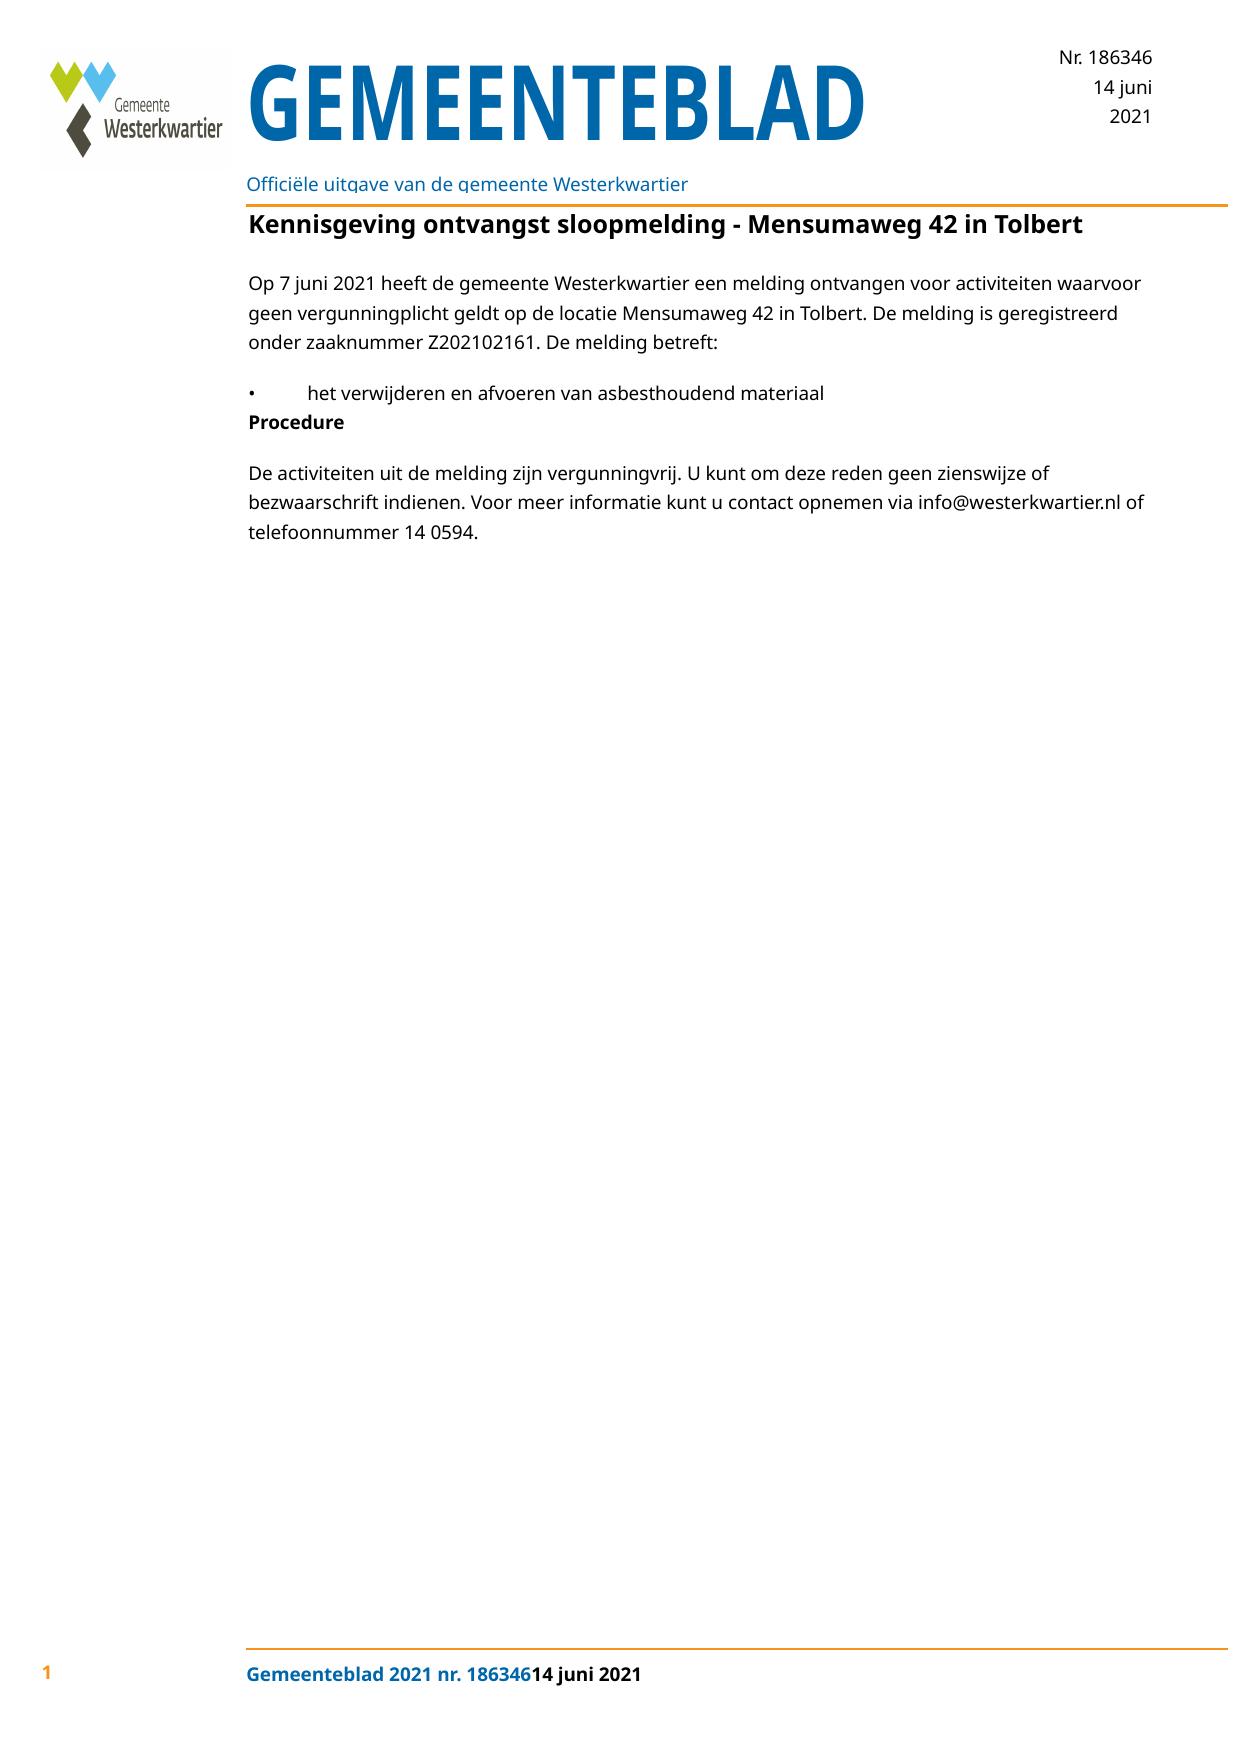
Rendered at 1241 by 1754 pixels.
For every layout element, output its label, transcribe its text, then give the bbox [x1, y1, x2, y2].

text Op 7 juni 2021 heeft de gemeente Westerkwartier een melding ontvangen voor activiteiten waarvoor geen vergunningplicht geldt op de locatie Mensumaweg 42 in Tolbert. De melding is geregistreerd onder zaaknummer Z202102161. De melding betreft: [248, 270, 1152, 355]
text Procedure [248, 409, 1152, 435]
picture [41, 47, 231, 172]
list het verwijderen en afvoeren van asbesthoudend materiaal [248, 380, 1152, 406]
text De activiteiten uit de melding zijn vergunningvrij. U kunt om deze reden geen zienswijze of bezwaarschrift indienen. Voor meer informatie kunt u contact opnemen via info@westerkwartier.nl of telefoonnummer 14 0594. [248, 460, 1152, 545]
text Kennisgeving ontvangst sloopmelding - Mensumaweg 42 in Tolbert [248, 207, 1152, 241]
